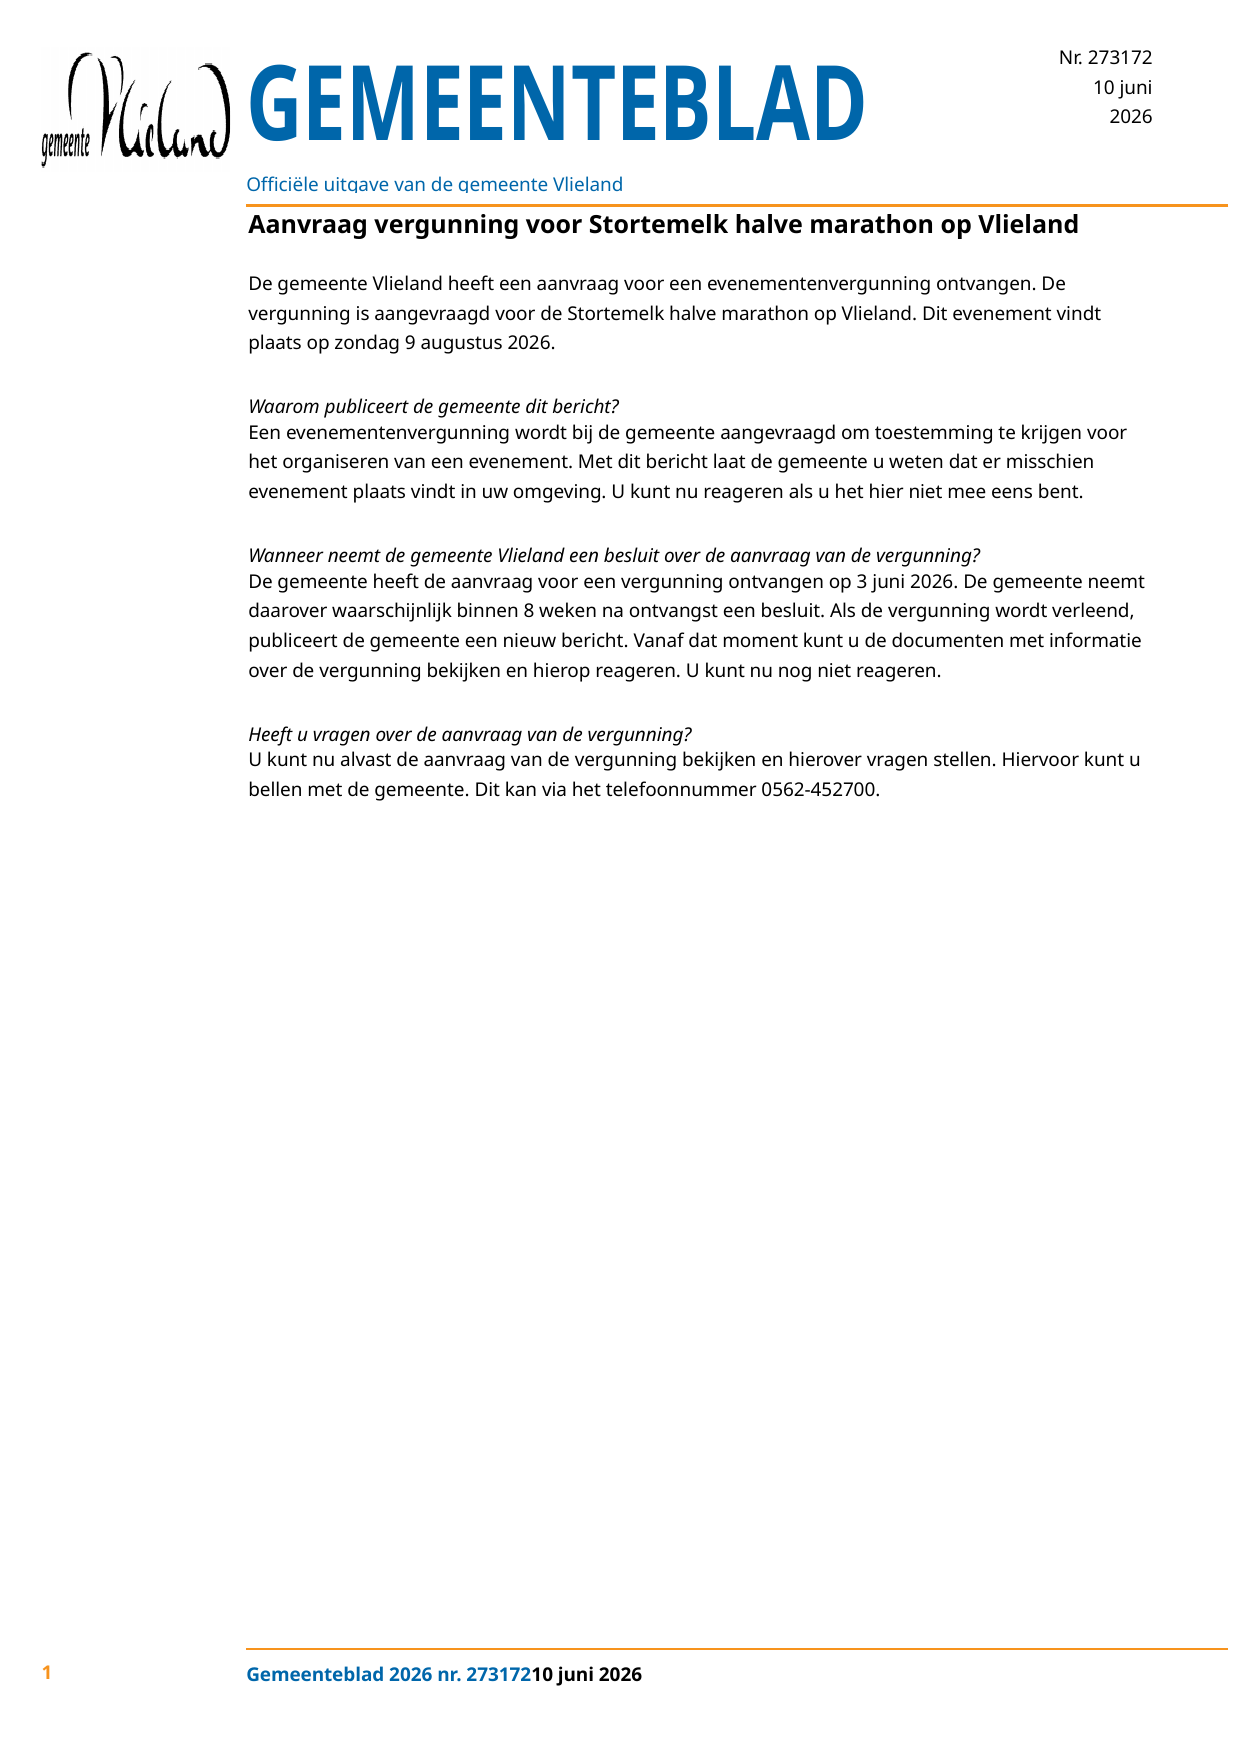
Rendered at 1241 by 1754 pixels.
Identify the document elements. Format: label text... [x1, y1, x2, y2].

text U kunt nu alvast de aanvraag van de vergunning bekijken en hierover vragen stellen. Hiervoor kunt u bellen met de gemeente. Dit kan via het telefoonnummer 0562-452700. [248, 746, 1152, 802]
text De gemeente Vlieland heeft een aanvraag voor een evenementenvergunning ontvangen. De vergunning is aangevraagd voor de Stortemelk halve marathon op Vlieland. Dit evenement vindt plaats op zondag 9 augustus 2026. [248, 270, 1152, 355]
text Wanneer neemt de gemeente Vlieland een besluit over de aanvraag van de vergunning? [248, 542, 1152, 568]
text De gemeente heeft de aanvraag voor een vergunning ontvangen op 3 juni 2026. De gemeente neemt daarover waarschijnlijk binnen 8 weken na ontvangst een besluit. Als de vergunning wordt verleend, publiceert de gemeente een nieuw bericht. Vanaf dat moment kunt u de documenten met informatie over de vergunning bekijken en hierop reageren. U kunt nu nog niet reageren. [248, 568, 1152, 682]
text Waarom publiceert de gemeente dit bericht? [248, 393, 1152, 419]
text Aanvraag vergunning voor Stortemelk halve marathon op Vlieland [248, 207, 1152, 241]
text Heeft u vragen over de aanvraag van de vergunning? [248, 721, 1152, 746]
text Een evenementenvergunning wordt bij de gemeente aangevraagd om toestemming te krijgen voor het organiseren van een evenement. Met dit bericht laat de gemeente u weten dat er misschien evenement plaats vindt in uw omgeving. U kunt nu reageren als u het hier niet mee eens bent. [248, 419, 1152, 504]
picture [41, 47, 231, 172]
